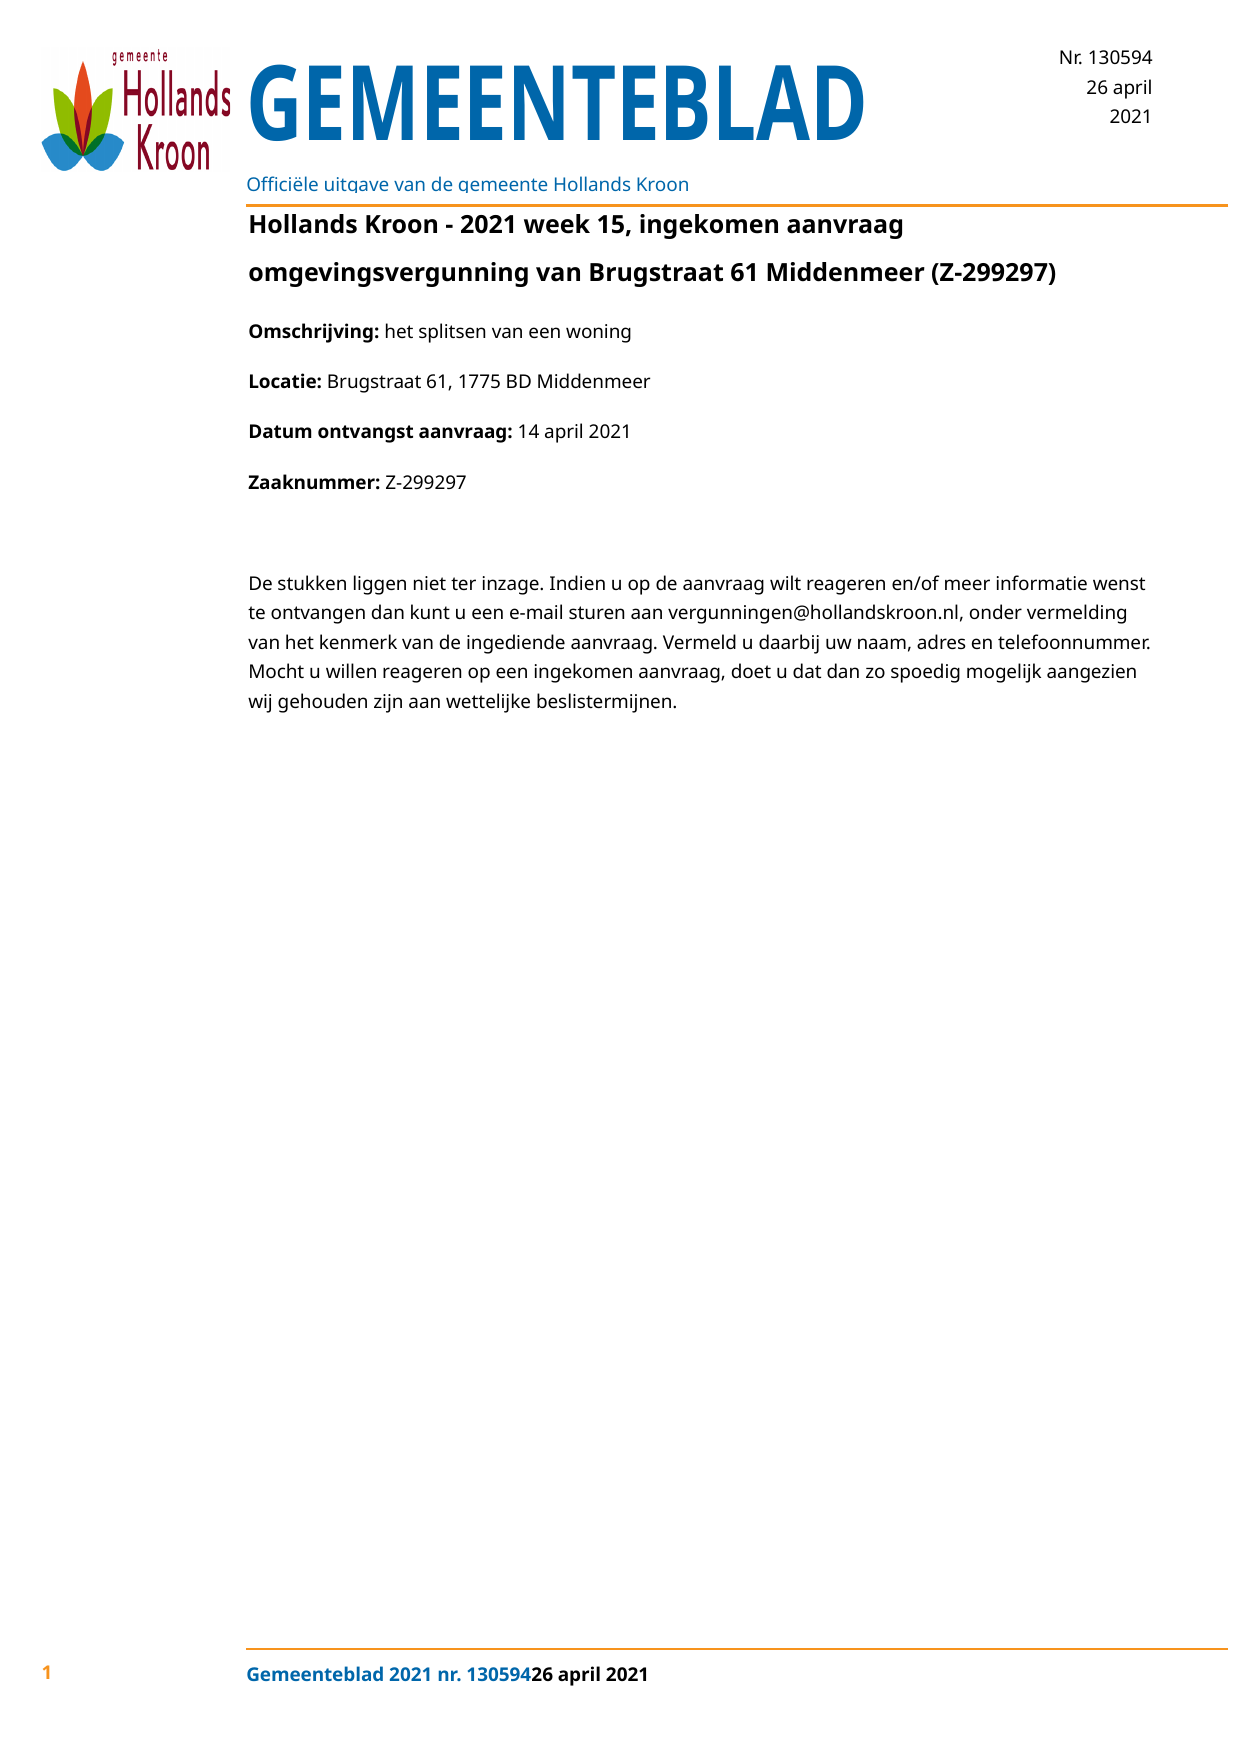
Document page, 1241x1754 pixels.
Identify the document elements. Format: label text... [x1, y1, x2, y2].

text Hollands Kroon - 2021 week 15, ingekomen aanvraag omgevingsvergunning van Brugstraat 61 Middenmeer (Z-299297) [248, 207, 1152, 288]
text Omschrijving: het splitsen van een woning [248, 318, 1152, 344]
text Datum ontvangst aanvraag: 14 april 2021 [248, 419, 1152, 444]
picture [41, 47, 231, 172]
text De stukken liggen niet ter inzage. Indien u op de aanvraag wilt reageren en/of meer informatie wenst te ontvangen dan kunt u een e-mail sturen aan vergunningen@hollandskroon.nl, onder vermelding van het kenmerk van de ingediende aanvraag. Vermeld u daarbij uw naam, adres en telefoonnummer. Mocht u willen reageren op een ingekomen aanvraag, doet u dat dan zo spoedig mogelijk aangezien wij gehouden zijn aan wettelijke beslistermijnen. [248, 570, 1152, 714]
text Locatie: Brugstraat 61, 1775 BD Middenmeer [248, 368, 1152, 394]
text Zaaknummer: Z-299297 [248, 469, 1152, 495]
